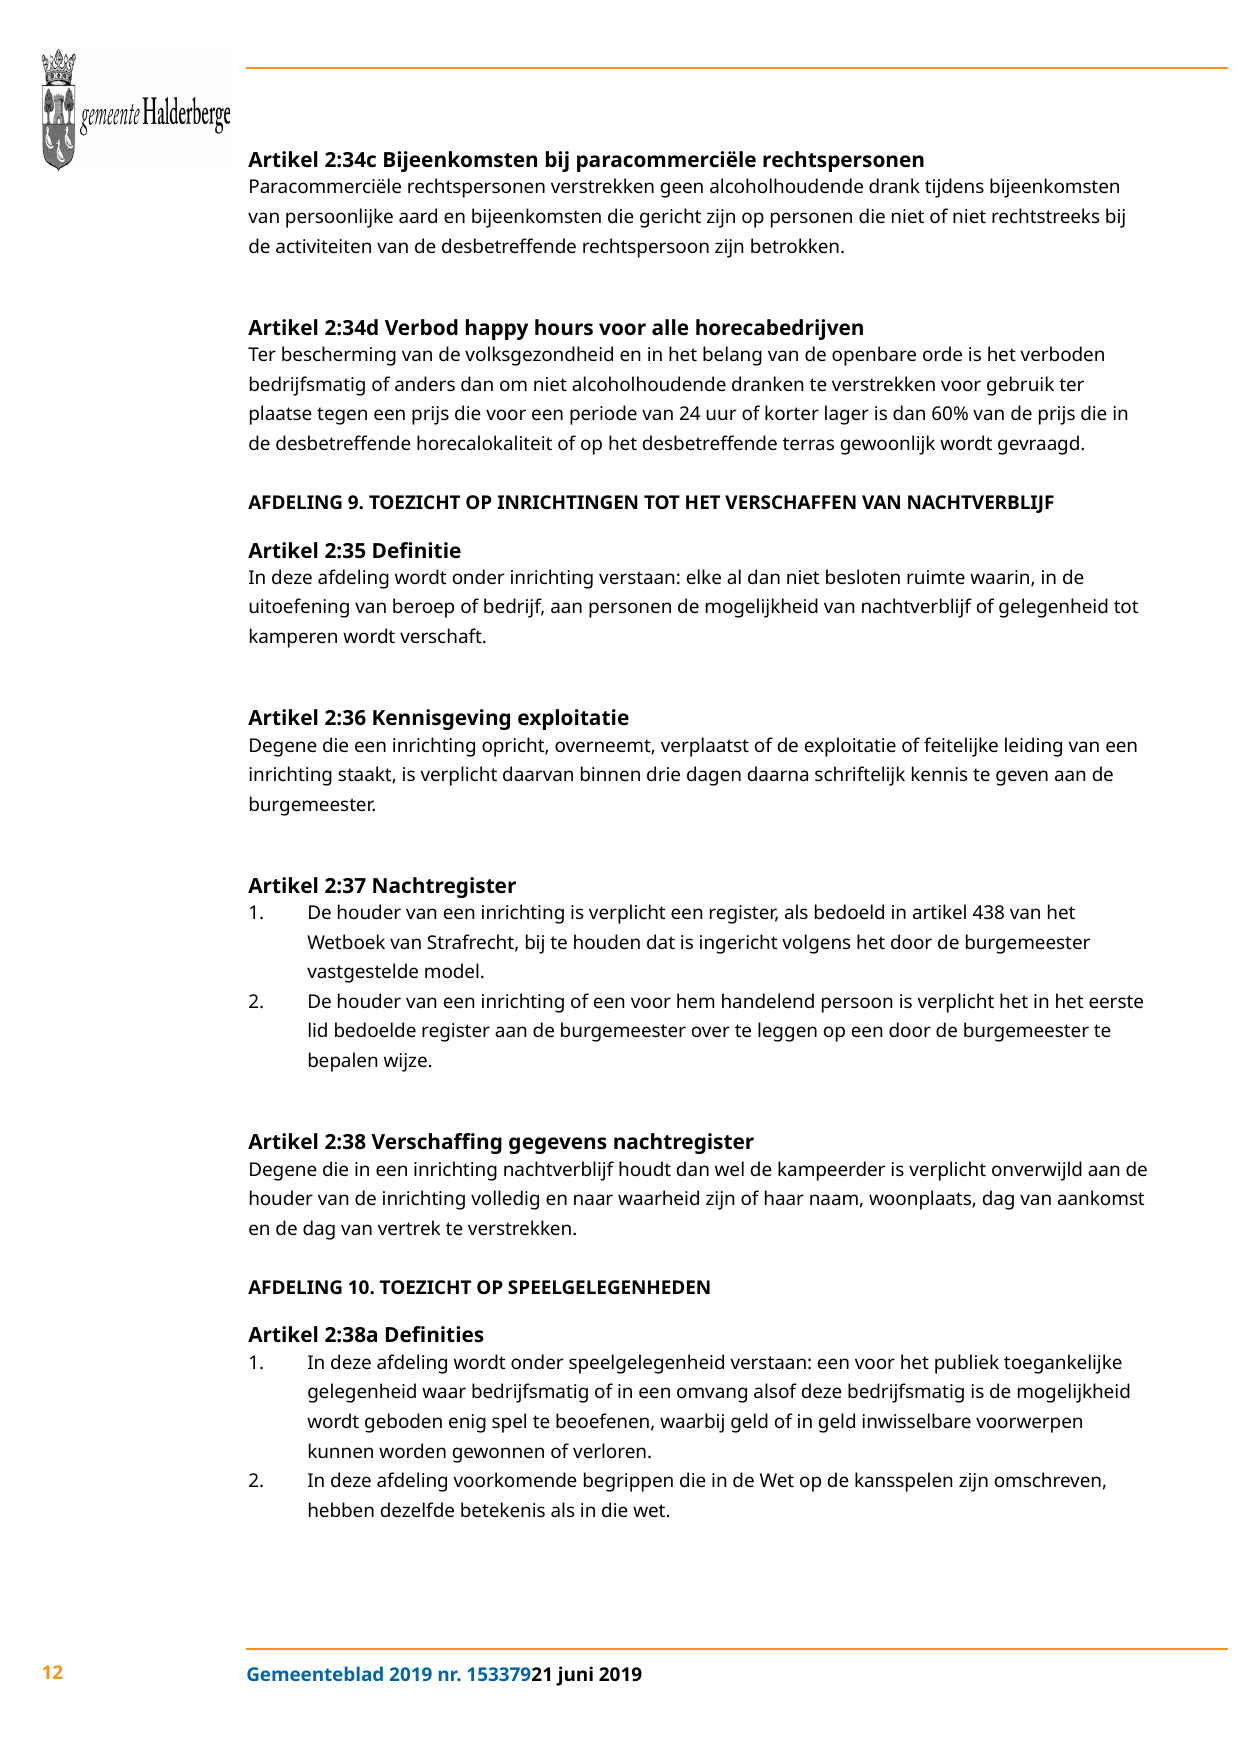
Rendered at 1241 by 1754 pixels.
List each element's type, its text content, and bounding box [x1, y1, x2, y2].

text Degene die een inrichting opricht, overneemt, verplaatst of de exploitatie of feitelijke leiding van een inrichting staakt, is verplicht daarvan binnen drie dagen daarna schriftelijk kennis te geven aan de burgemeester. [248, 732, 1152, 817]
picture [41, 47, 231, 172]
text Artikel 2:37 Nachtregister [248, 871, 1152, 899]
text Artikel 2:35 Definitie [248, 536, 1152, 564]
text Artikel 2:38 Verschaffing gegevens nachtregister [248, 1127, 1152, 1156]
list In deze afdeling voorkomende begrippen die in de Wet op de kansspelen zijn omschreven, hebben dezelfde betekenis als in die wet. [248, 1467, 1152, 1523]
text Ter bescherming van de volksgezondheid en in het belang van de openbare orde is het verboden bedrijfsmatig of anders dan om niet alcoholhoudende dranken te verstrekken voor gebruik ter plaatse tegen een prijs die voor een periode van 24 uur of korter lager is dan 60% van de prijs die in de desbetreffende horecalokaliteit of op het desbetreffende terras gewoonlijk wordt gevraagd. [248, 341, 1152, 456]
text AFDELING 9. TOEZICHT OP INRICHTINGEN TOT HET VERSCHAFFEN VAN NACHTVERBLIJF [248, 489, 1152, 515]
text Paracommerciële rechtspersonen verstrekken geen alcoholhoudende drank tijdens bijeenkomsten van persoonlijke aard en bijeenkomsten die gericht zijn op personen die niet of niet rechtstreeks bij de activiteiten van de desbetreffende rechtspersoon zijn betrokken. [248, 174, 1152, 258]
text Artikel 2:34c Bijeenkomsten bij paracommerciële rechtspersonen [248, 145, 1152, 174]
text Artikel 2:38a Definities [248, 1321, 1152, 1349]
list De houder van een inrichting of een voor hem handelend persoon is verplicht het in het eerste lid bedoelde register aan de burgemeester over te leggen op een door de burgemeester te bepalen wijze. [248, 988, 1152, 1073]
text Artikel 2:34d Verbod happy hours voor alle horecabedrijven [248, 313, 1152, 341]
text In deze afdeling wordt onder inrichting verstaan: elke al dan niet besloten ruimte waarin, in de uitoefening van beroep of bedrijf, aan personen de mogelijkheid van nachtverblijf of gelegenheid tot kamperen wordt verschaft. [248, 564, 1152, 649]
text AFDELING 10. TOEZICHT OP SPEELGELEGENHEDEN [248, 1274, 1152, 1300]
list In deze afdeling wordt onder speelgelegenheid verstaan: een voor het publiek toegankelijke gelegenheid waar bedrijfsmatig of in een omvang alsof deze bedrijfsmatig is de mogelijkheid wordt geboden enig spel te beoefenen, waarbij geld of in geld inwisselbare voorwerpen kunnen worden gewonnen of verloren. [248, 1349, 1152, 1463]
text Artikel 2:36 Kennisgeving exploitatie [248, 703, 1152, 732]
list De houder van een inrichting is verplicht een register, als bedoeld in artikel 438 van het Wetboek van Strafrecht, bij te houden dat is ingericht volgens het door de burgemeester vastgestelde model. [248, 899, 1152, 984]
text Degene die in een inrichting nachtverblijf houdt dan wel de kampeerder is verplicht onverwijld aan de houder van de inrichting volledig en naar waarheid zijn of haar naam, woonplaats, dag van aankomst en de dag van vertrek te verstrekken. [248, 1156, 1152, 1241]
